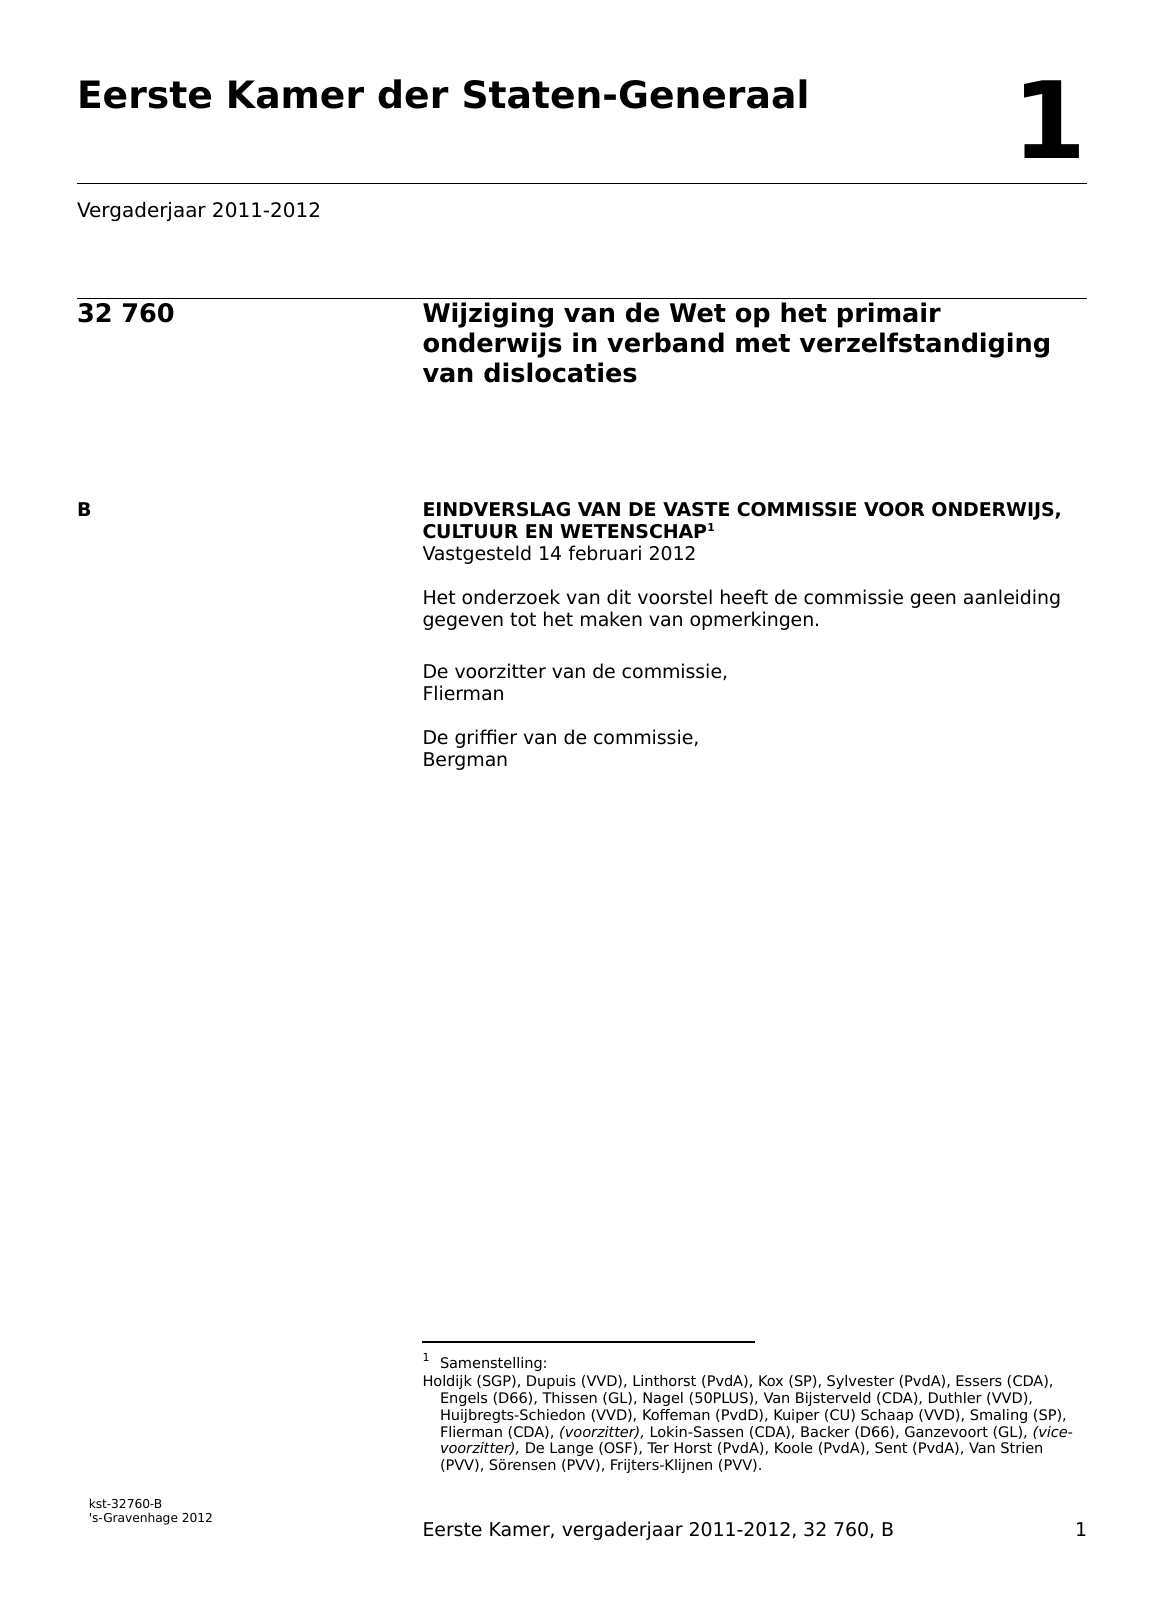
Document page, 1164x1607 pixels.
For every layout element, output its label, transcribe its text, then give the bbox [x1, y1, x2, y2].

subtitle B EINDVERSLAG VAN DE VASTE COMMISSIE VOOR ONDERWIJS, CULTUUR EN WETENSCHAP [77, 499, 1087, 543]
text Het onderzoek van dit voorstel heeft de commissie geen aanleiding gegeven tot het maken van opmerkingen. [422, 587, 1087, 631]
table_header 1 [886, 59, 1087, 183]
table_header Eerste Kamer der Staten-Generaal [77, 59, 886, 183]
table_cell Vergaderjaar 2011-2012 [77, 184, 1087, 298]
text Samenstelling: [422, 1351, 1087, 1373]
text Holdijk (SGP), Dupuis (VVD), Linthorst (PvdA), Kox (SP), Sylvester (PvdA), Essers (CDA), Engels (D66), Thissen (GL), Nagel (50PLUS), Van Bijsterveld (CDA), Duthler (VVD), Huijbregts-Schiedon (VVD), Koffeman (PvdD), Kuiper (CU) Schaap (VVD), Smaling (SP), Flierman (CDA), (voorzitter), Lokin-Sassen (CDA), Backer (D66), Ganzevoort (GL), (vice-voorzitter), De Lange (OSF), Ter Horst (PvdA), Koole (PvdA), Sent (PvdA), Van Strien (PVV), Sörensen (PVV), Frijters-Klijnen (PVV). [422, 1373, 1087, 1474]
text Vastgesteld 14 februari 2012 [422, 543, 1087, 565]
text De voorzitter van de commissie, Flierman [422, 661, 1087, 705]
text kst-32760-B [88, 1497, 323, 1511]
subtitle 32 760 Wijziging van de Wet op het primair onderwijs in verband met verzelfstandiging van dislocaties [77, 299, 1087, 388]
text De griffier van de commissie, Bergman [422, 727, 1087, 771]
text 's-Gravenhage 2012 [88, 1511, 323, 1525]
